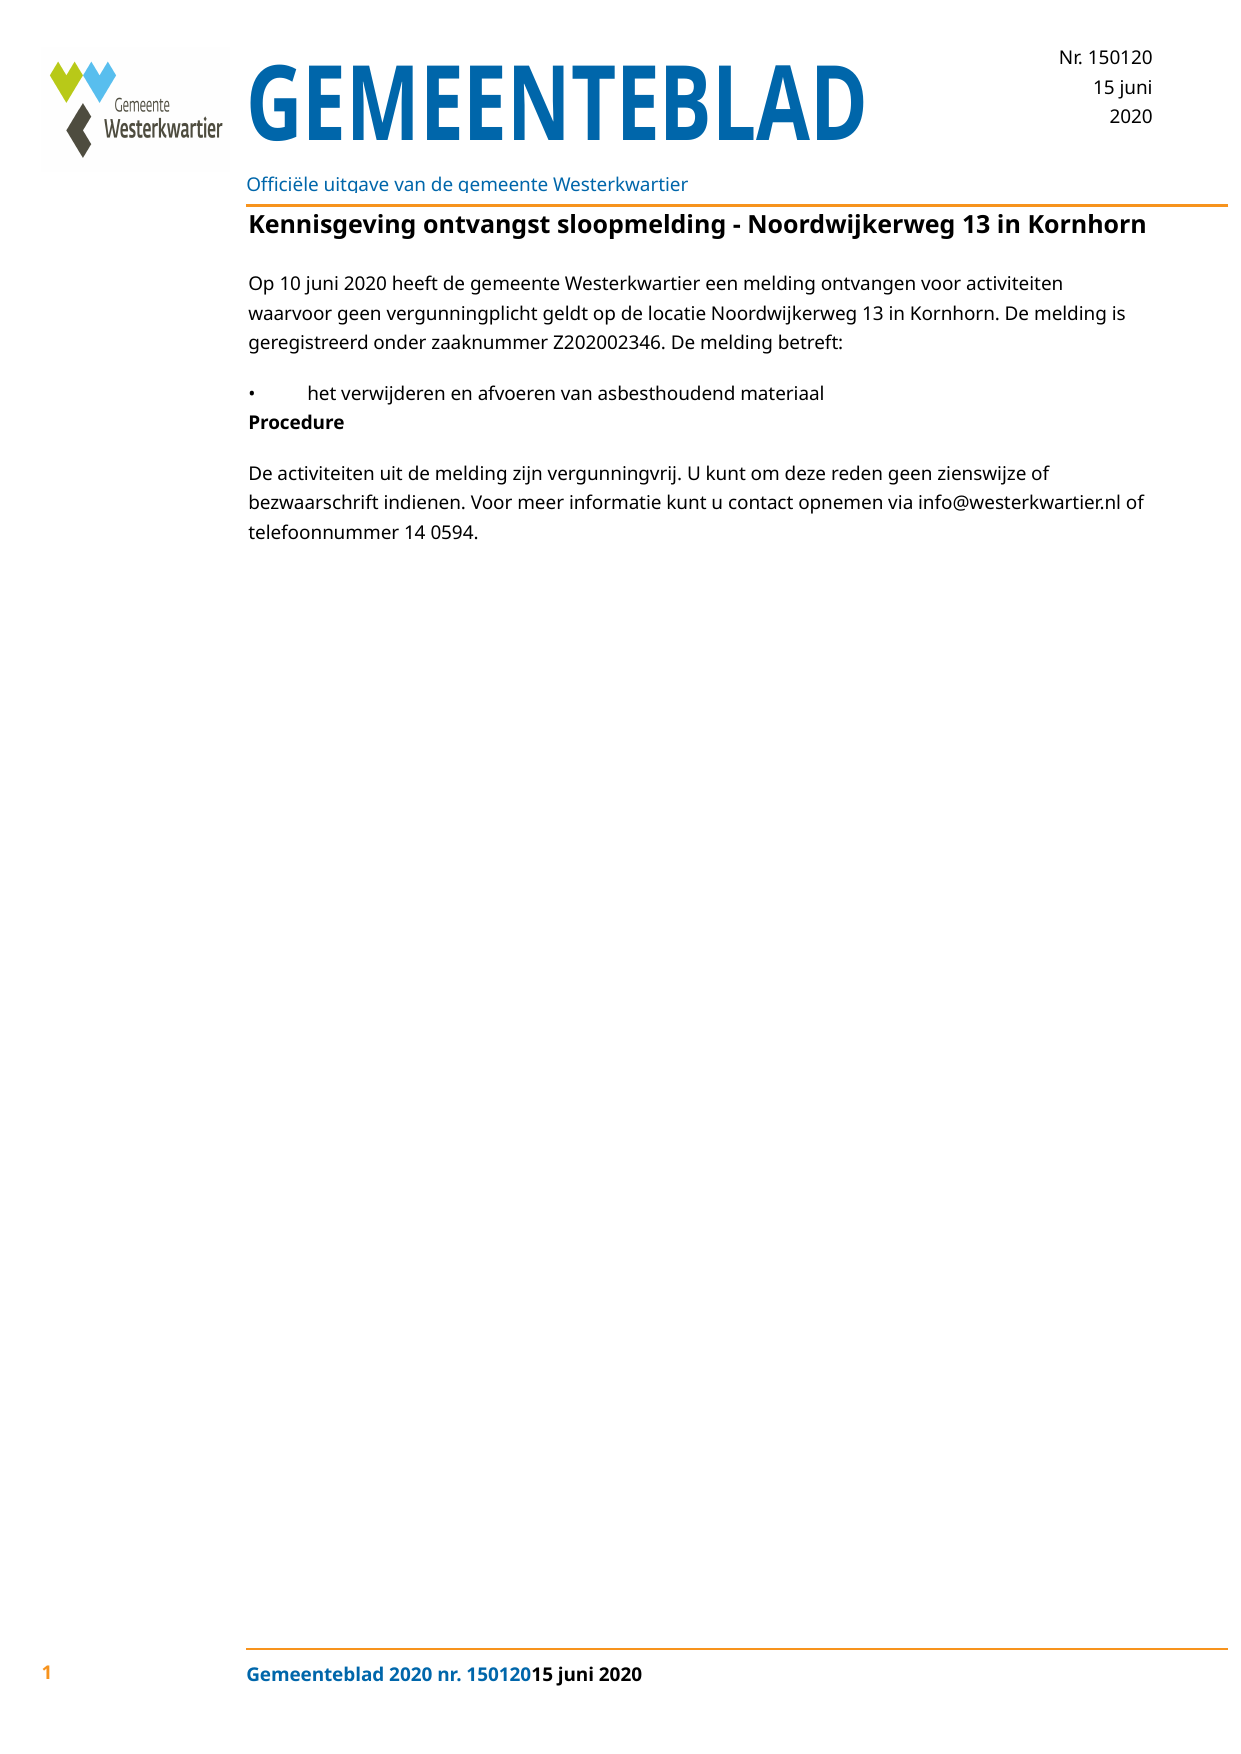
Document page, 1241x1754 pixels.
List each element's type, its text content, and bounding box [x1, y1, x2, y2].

text Kennisgeving ontvangst sloopmelding - Noordwijkerweg 13 in Kornhorn [248, 207, 1152, 241]
text Op 10 juni 2020 heeft de gemeente Westerkwartier een melding ontvangen voor activiteiten waarvoor geen vergunningplicht geldt op de locatie Noordwijkerweg 13 in Kornhorn. De melding is geregistreerd onder zaaknummer Z202002346. De melding betreft: [248, 270, 1152, 355]
text Procedure [248, 409, 1152, 435]
list het verwijderen en afvoeren van asbesthoudend materiaal [248, 380, 1152, 406]
picture [41, 47, 231, 172]
text De activiteiten uit de melding zijn vergunningvrij. U kunt om deze reden geen zienswijze of bezwaarschrift indienen. Voor meer informatie kunt u contact opnemen via info@westerkwartier.nl of telefoonnummer 14 0594. [248, 460, 1152, 545]
